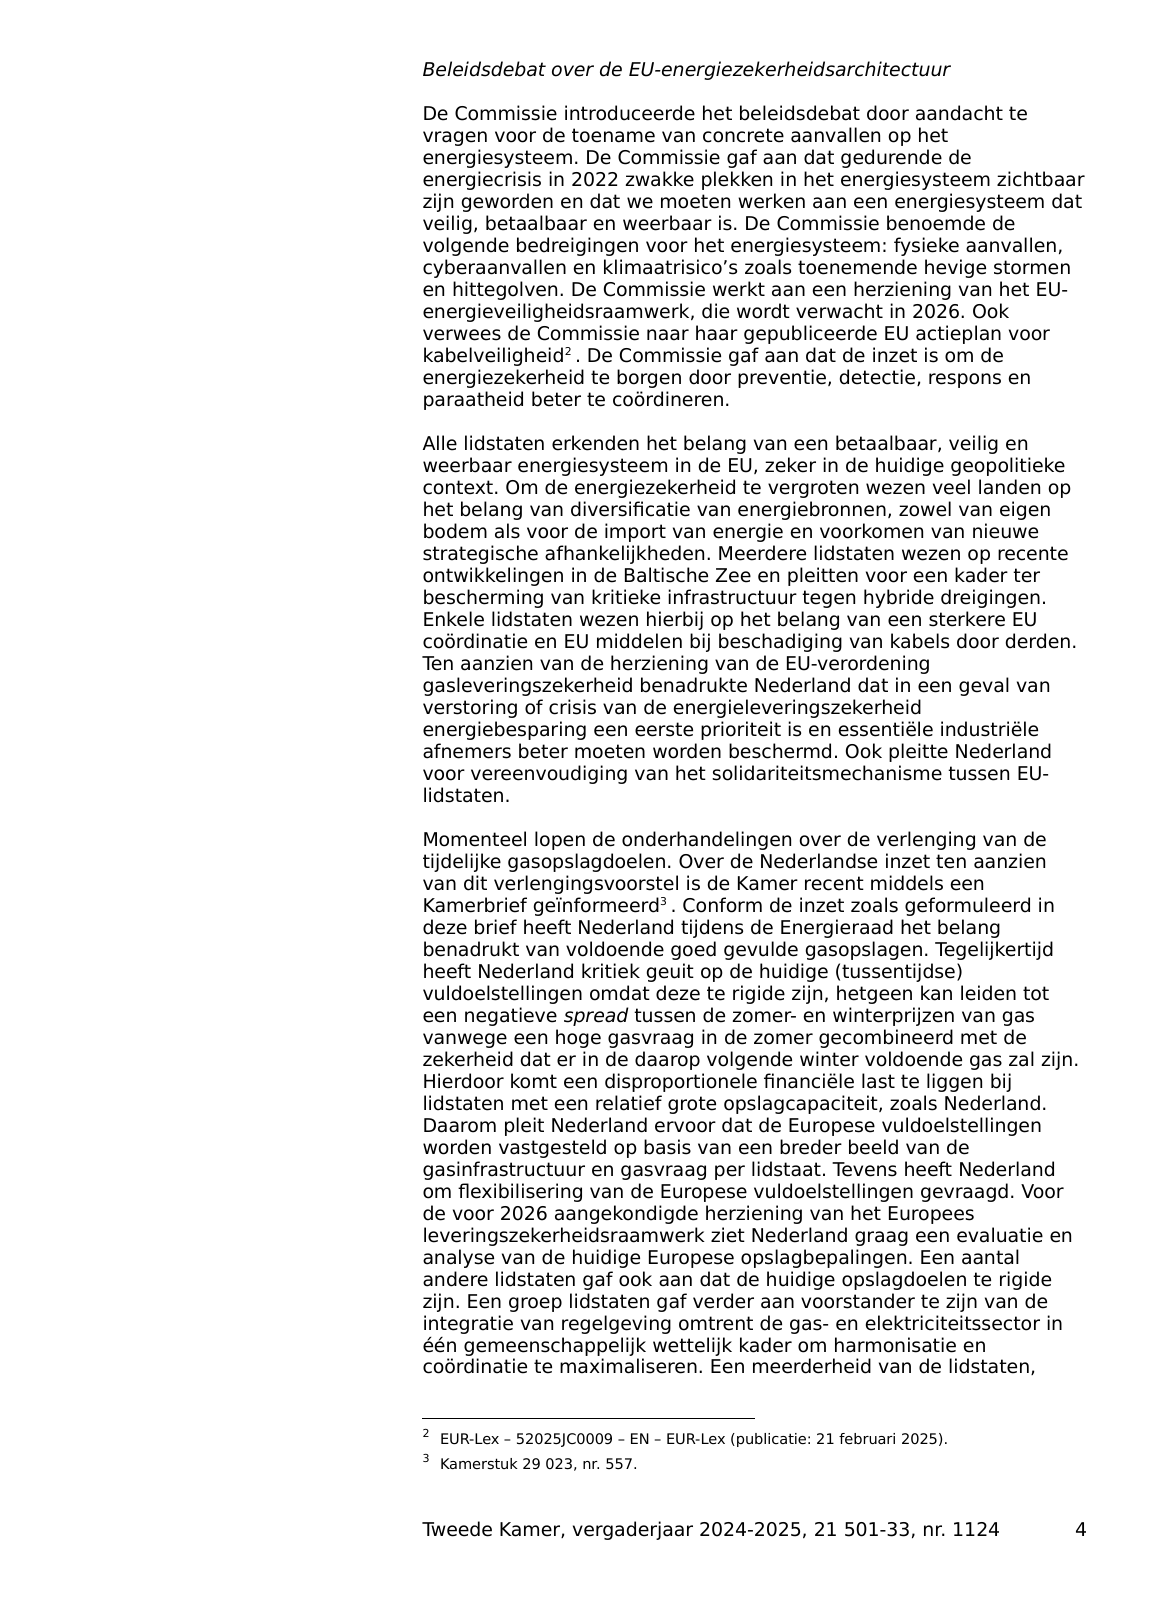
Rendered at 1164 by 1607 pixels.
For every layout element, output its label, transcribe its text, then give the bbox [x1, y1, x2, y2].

text Kamerstuk 29 023, nr. 557. [422, 1452, 1087, 1474]
subtitle Beleidsdebat over de EU-energiezekerheidsarchitectuur [422, 59, 1087, 81]
text EUR-Lex – 52025JC0009 – EN – EUR-Lex (publicatie: 21 februari 2025). [422, 1427, 1087, 1449]
text De Commissie introduceerde het beleidsdebat door aandacht te vragen voor de toename van concrete aanvallen op het energiesysteem. De Commissie gaf aan dat gedurende de energiecrisis in 2022 zwakke plekken in het energiesysteem zichtbaar zijn geworden en dat we moeten werken aan een energiesysteem dat veilig, betaalbaar en weerbaar is. De Commissie benoemde de volgende bedreigingen voor het energiesysteem: fysieke aanvallen, cyberaanvallen en klimaatrisico’s zoals toenemende hevige stormen en hittegolven. De Commissie werkt aan een herziening van het EU-energieveiligheidsraamwerk, die wordt verwacht in 2026. Ook verwees de Commissie naar haar gepubliceerde EU actieplan voor kabelveiligheid. De Commissie gaf aan dat de inzet is om de energiezekerheid te borgen door preventie, detectie, respons en paraatheid beter te coördineren. [422, 103, 1087, 411]
text Alle lidstaten erkenden het belang van een betaalbaar, veilig en weerbaar energiesysteem in de EU, zeker in de huidige geopolitieke context. Om de energiezekerheid te vergroten wezen veel landen op het belang van diversificatie van energiebronnen, zowel van eigen bodem als voor de import van energie en voorkomen van nieuwe strategische afhankelijkheden. Meerdere lidstaten wezen op recente ontwikkelingen in de Baltische Zee en pleitten voor een kader ter bescherming van kritieke infrastructuur tegen hybride dreigingen. Enkele lidstaten wezen hierbij op het belang van een sterkere EU coördinatie en EU middelen bij beschadiging van kabels door derden. Ten aanzien van de herziening van de EU-verordening gasleveringszekerheid benadrukte Nederland dat in een geval van verstoring of crisis van de energieleveringszekerheid energiebesparing een eerste prioriteit is en essentiële industriële afnemers beter moeten worden beschermd. Ook pleitte Nederland voor vereenvoudiging van het solidariteitsmechanisme tussen EU-lidstaten. [422, 433, 1087, 807]
text Momenteel lopen de onderhandelingen over de verlenging van de tijdelijke gasopslagdoelen. Over de Nederlandse inzet ten aanzien van dit verlengingsvoorstel is de Kamer recent middels een Kamerbrief geïnformeerd. Conform de inzet zoals geformuleerd in deze brief heeft Nederland tijdens de Energieraad het belang benadrukt van voldoende goed gevulde gasopslagen. Tegelijkertijd heeft Nederland kritiek geuit op de huidige (tussentijdse) vuldoelstellingen omdat deze te rigide zijn, hetgeen kan leiden tot een negatieve spread tussen de zomer- en winterprijzen van gas vanwege een hoge gasvraag in de zomer gecombineerd met de zekerheid dat er in de daarop volgende winter voldoende gas zal zijn. Hierdoor komt een disproportionele financiële last te liggen bij lidstaten met een relatief grote opslagcapaciteit, zoals Nederland. Daarom pleit Nederland ervoor dat de Europese vuldoelstellingen worden vastgesteld op basis van een breder beeld van de gasinfrastructuur en gasvraag per lidstaat. Tevens heeft Nederland om flexibilisering van de Europese vuldoelstellingen gevraagd. Voor de voor 2026 aangekondigde herziening van het Europees leveringszekerheidsraamwerk ziet Nederland graag een evaluatie en analyse van de huidige Europese opslagbepalingen. Een aantal andere lidstaten gaf ook aan dat de huidige opslagdoelen te rigide zijn. Een groep lidstaten gaf verder aan voorstander te zijn van de integratie van regelgeving omtrent de gas- en elektriciteitssector in één gemeenschappelijk wettelijk kader om harmonisatie en coördinatie te maximaliseren. Een meerderheid van de lidstaten, [422, 829, 1087, 1378]
